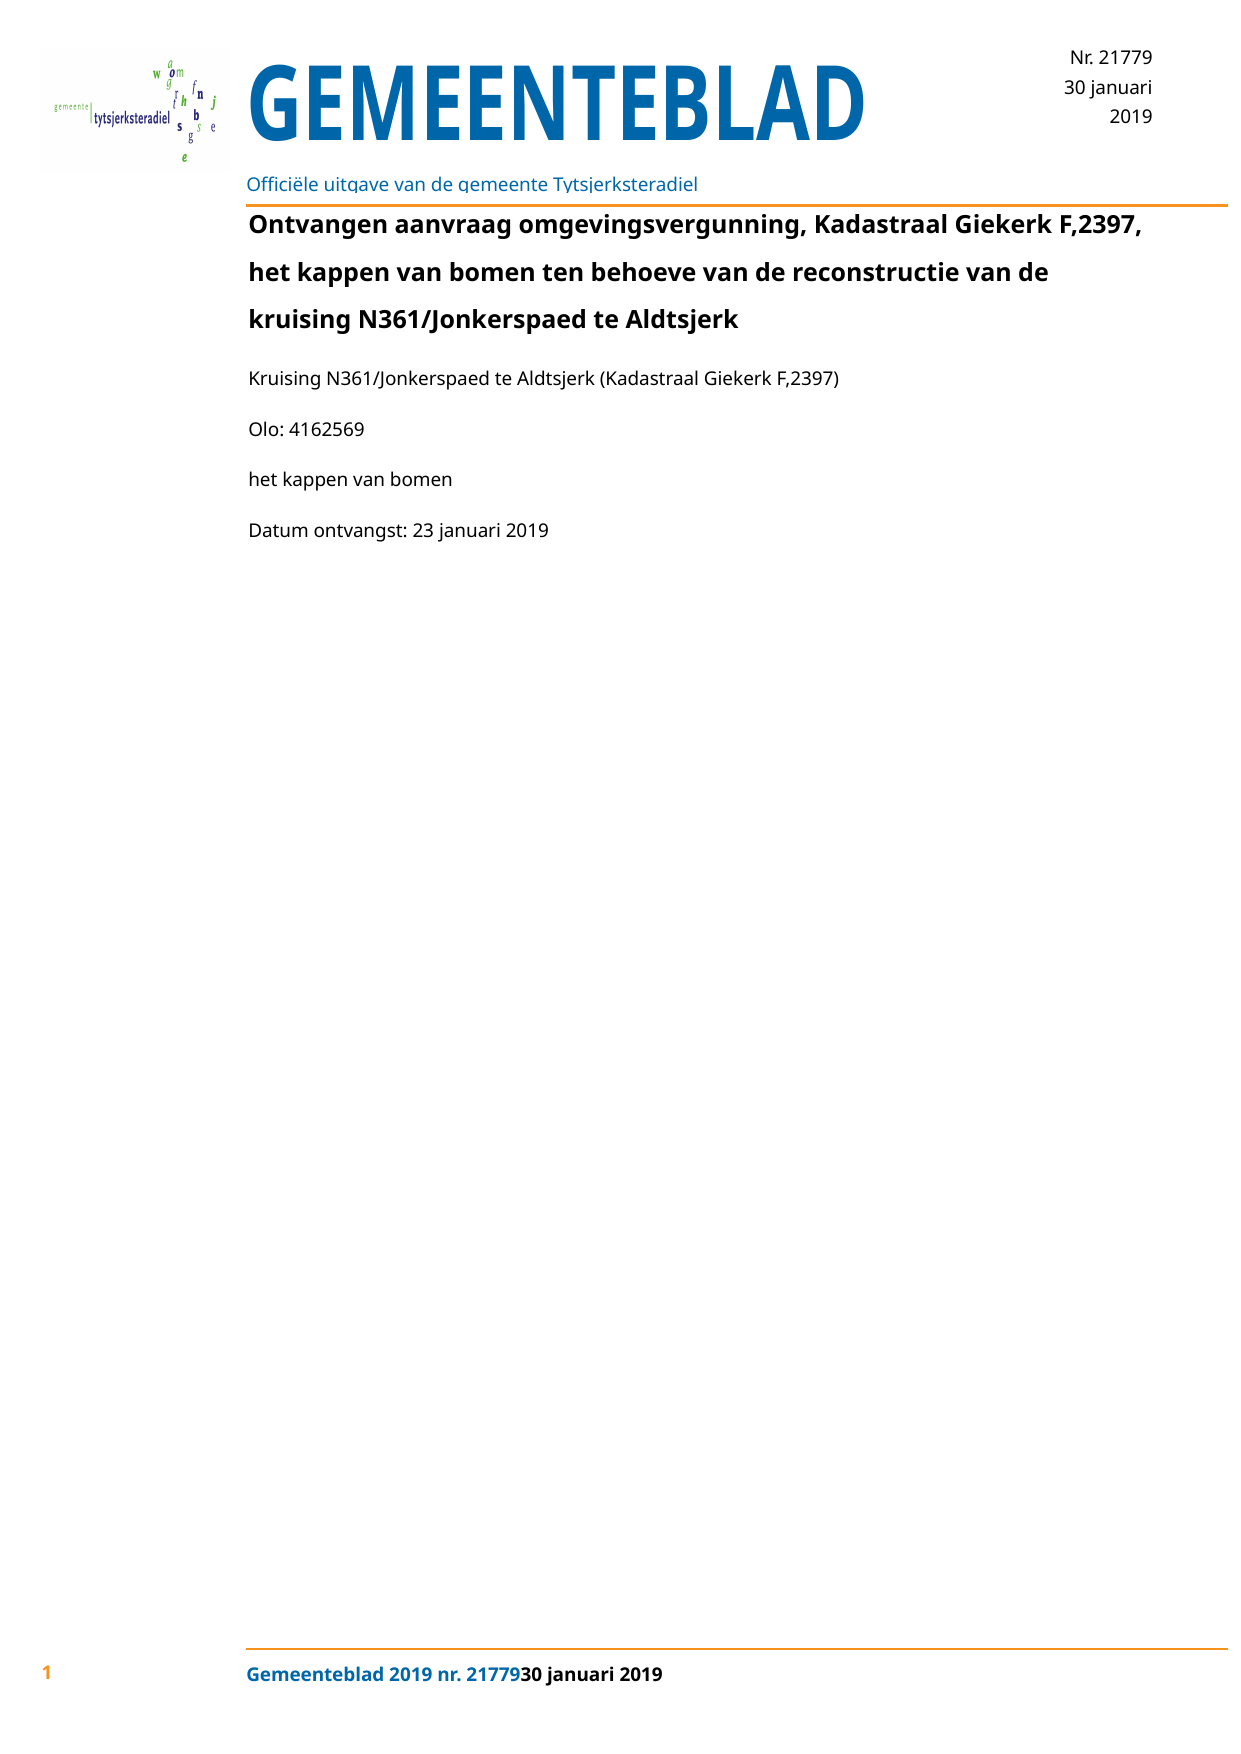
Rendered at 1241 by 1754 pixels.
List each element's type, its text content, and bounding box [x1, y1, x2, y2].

text Datum ontvangst: 23 januari 2019 [248, 517, 1152, 542]
text Olo: 4162569 [248, 416, 1152, 442]
text Kruising N361/Jonkerspaed te Aldtsjerk (Kadastraal Giekerk F,2397) [248, 366, 1152, 391]
picture [41, 47, 231, 172]
text Ontvangen aanvraag omgevingsvergunning, Kadastraal Giekerk F,2397, het kappen van bomen ten behoeve van de reconstructie van de kruising N361/Jonkerspaed te Aldtsjerk [248, 207, 1152, 336]
text het kappen van bomen [248, 466, 1152, 492]
